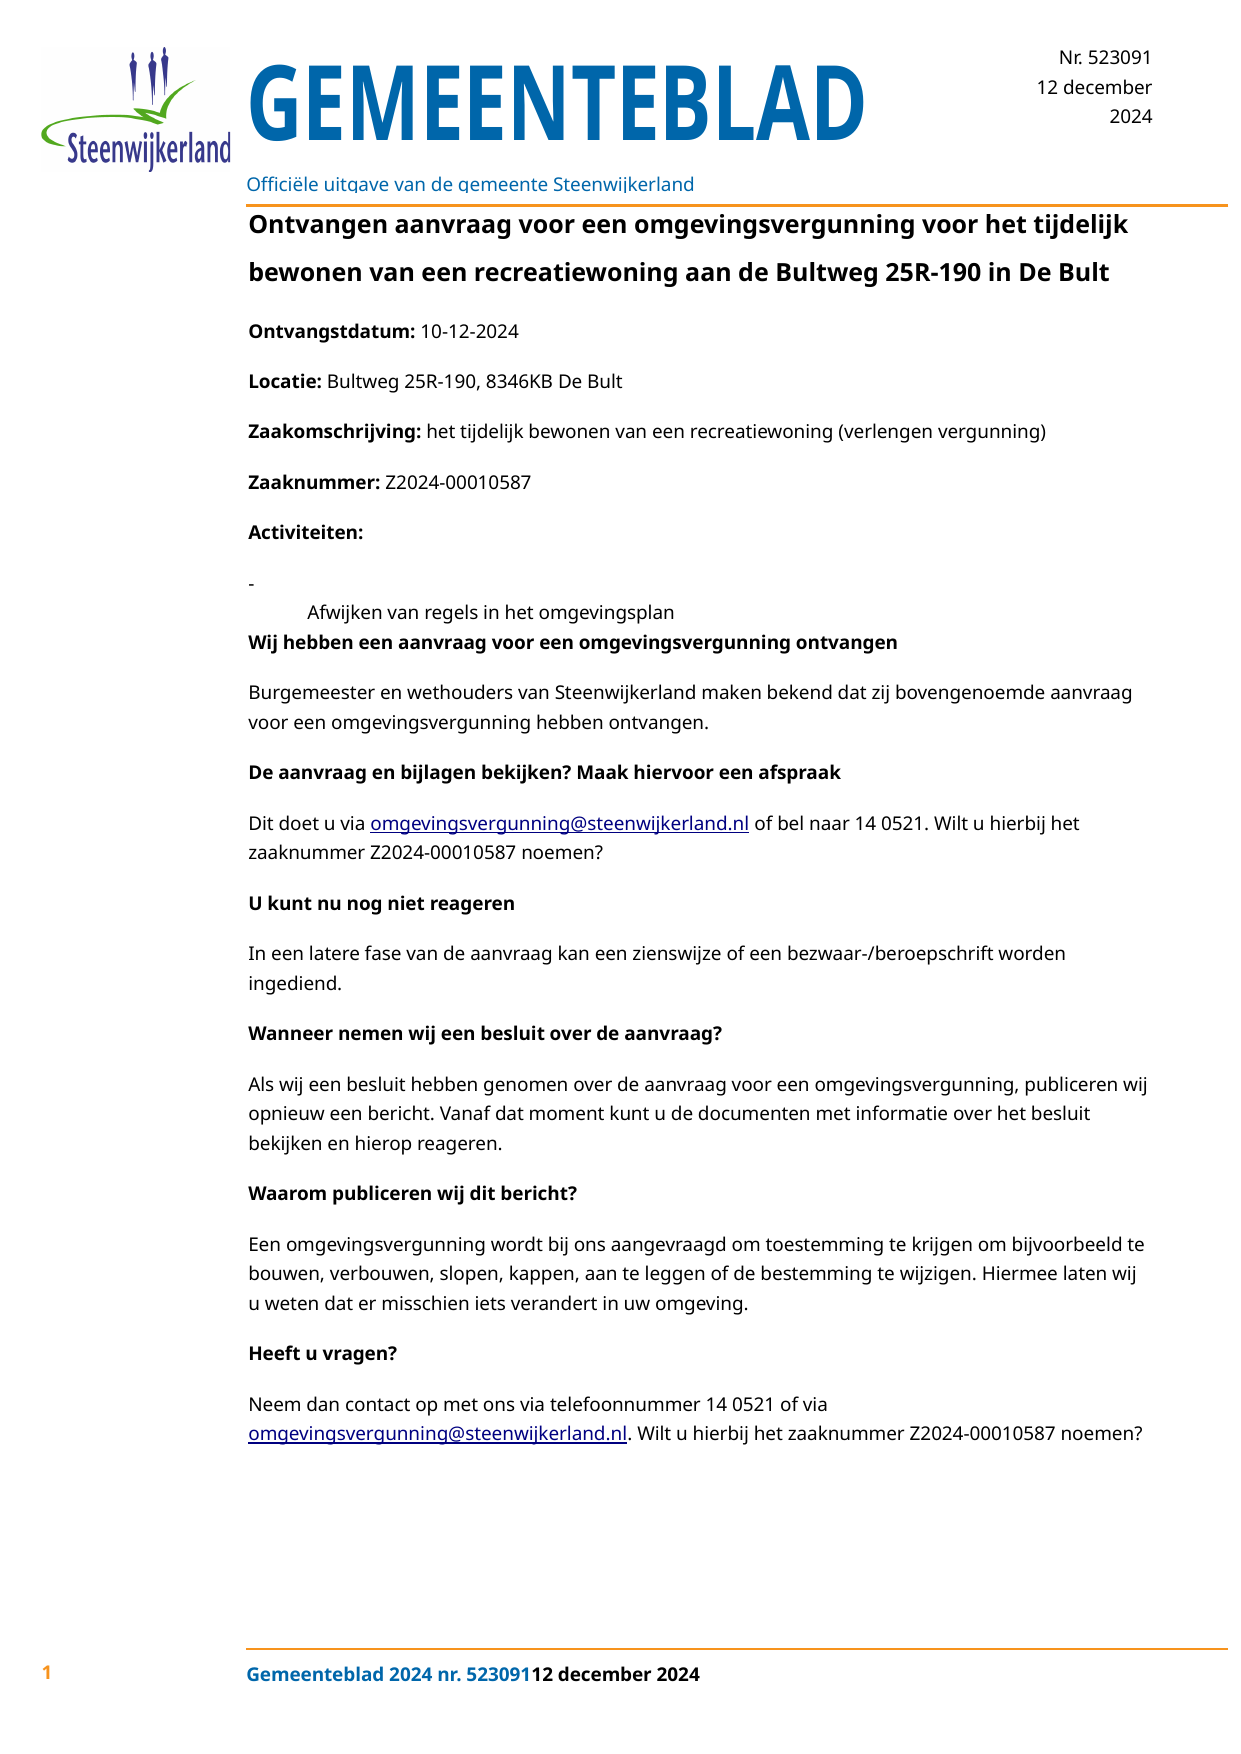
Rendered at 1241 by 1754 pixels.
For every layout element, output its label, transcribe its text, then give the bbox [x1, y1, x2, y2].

text Waarom publiceren wij dit bericht? [248, 1180, 1152, 1206]
text Een omgevingsvergunning wordt bij ons aangevraagd om toestemming te krijgen om bijvoorbeeld te bouwen, verbouwen, slopen, kappen, aan te leggen of de bestemming te wijzigen. Hiermee laten wij u weten dat er misschien iets verandert in uw omgeving. [248, 1231, 1152, 1316]
text Zaaknummer: Z2024-00010587 [248, 469, 1152, 495]
text Ontvangstdatum: 10-12-2024 [248, 318, 1152, 344]
text Burgemeester en wethouders van Steenwijkerland maken bekend dat zij bovengenoemde aanvraag voor een omgevingsvergunning hebben ontvangen. [248, 679, 1152, 735]
text Wanneer nemen wij een besluit over de aanvraag? [248, 1020, 1152, 1046]
text Activiteiten: [248, 519, 1152, 545]
list Afwijken van regels in het omgevingsplan [248, 599, 1152, 625]
text Ontvangen aanvraag voor een omgevingsvergunning voor het tijdelijk bewonen van een recreatiewoning aan de Bultweg 25R-190 in De Bult [248, 207, 1152, 288]
picture [41, 47, 231, 172]
text Locatie: Bultweg 25R-190, 8346KB De Bult [248, 368, 1152, 394]
text Dit doet u via omgevingsvergunning@steenwijkerland.nl of bel naar 14 0521. Wilt u hierbij het zaaknummer Z2024-00010587 noemen? [248, 810, 1152, 865]
text Heeft u vragen? [248, 1340, 1152, 1366]
text Wij hebben een aanvraag voor een omgevingsvergunning ontvangen [248, 629, 1152, 655]
text De aanvraag en bijlagen bekijken? Maak hiervoor een afspraak [248, 759, 1152, 785]
text Zaakomschrijving: het tijdelijk bewonen van een recreatiewoning (verlengen vergunning) [248, 419, 1152, 444]
text Als wij een besluit hebben genomen over de aanvraag voor een omgevingsvergunning, publiceren wij opnieuw een bericht. Vanaf dat moment kunt u de documenten met informatie over het besluit bekijken en hierop reageren. [248, 1071, 1152, 1156]
text U kunt nu nog niet reageren [248, 890, 1152, 916]
text In een latere fase van de aanvraag kan een zienswijze of een bezwaar-/beroepschrift worden ingediend. [248, 940, 1152, 996]
text Neem dan contact op met ons via telefoonnummer 14 0521 of via omgevingsvergunning@steenwijkerland.nl. Wilt u hierbij het zaaknummer Z2024-00010587 noemen? [248, 1391, 1152, 1446]
